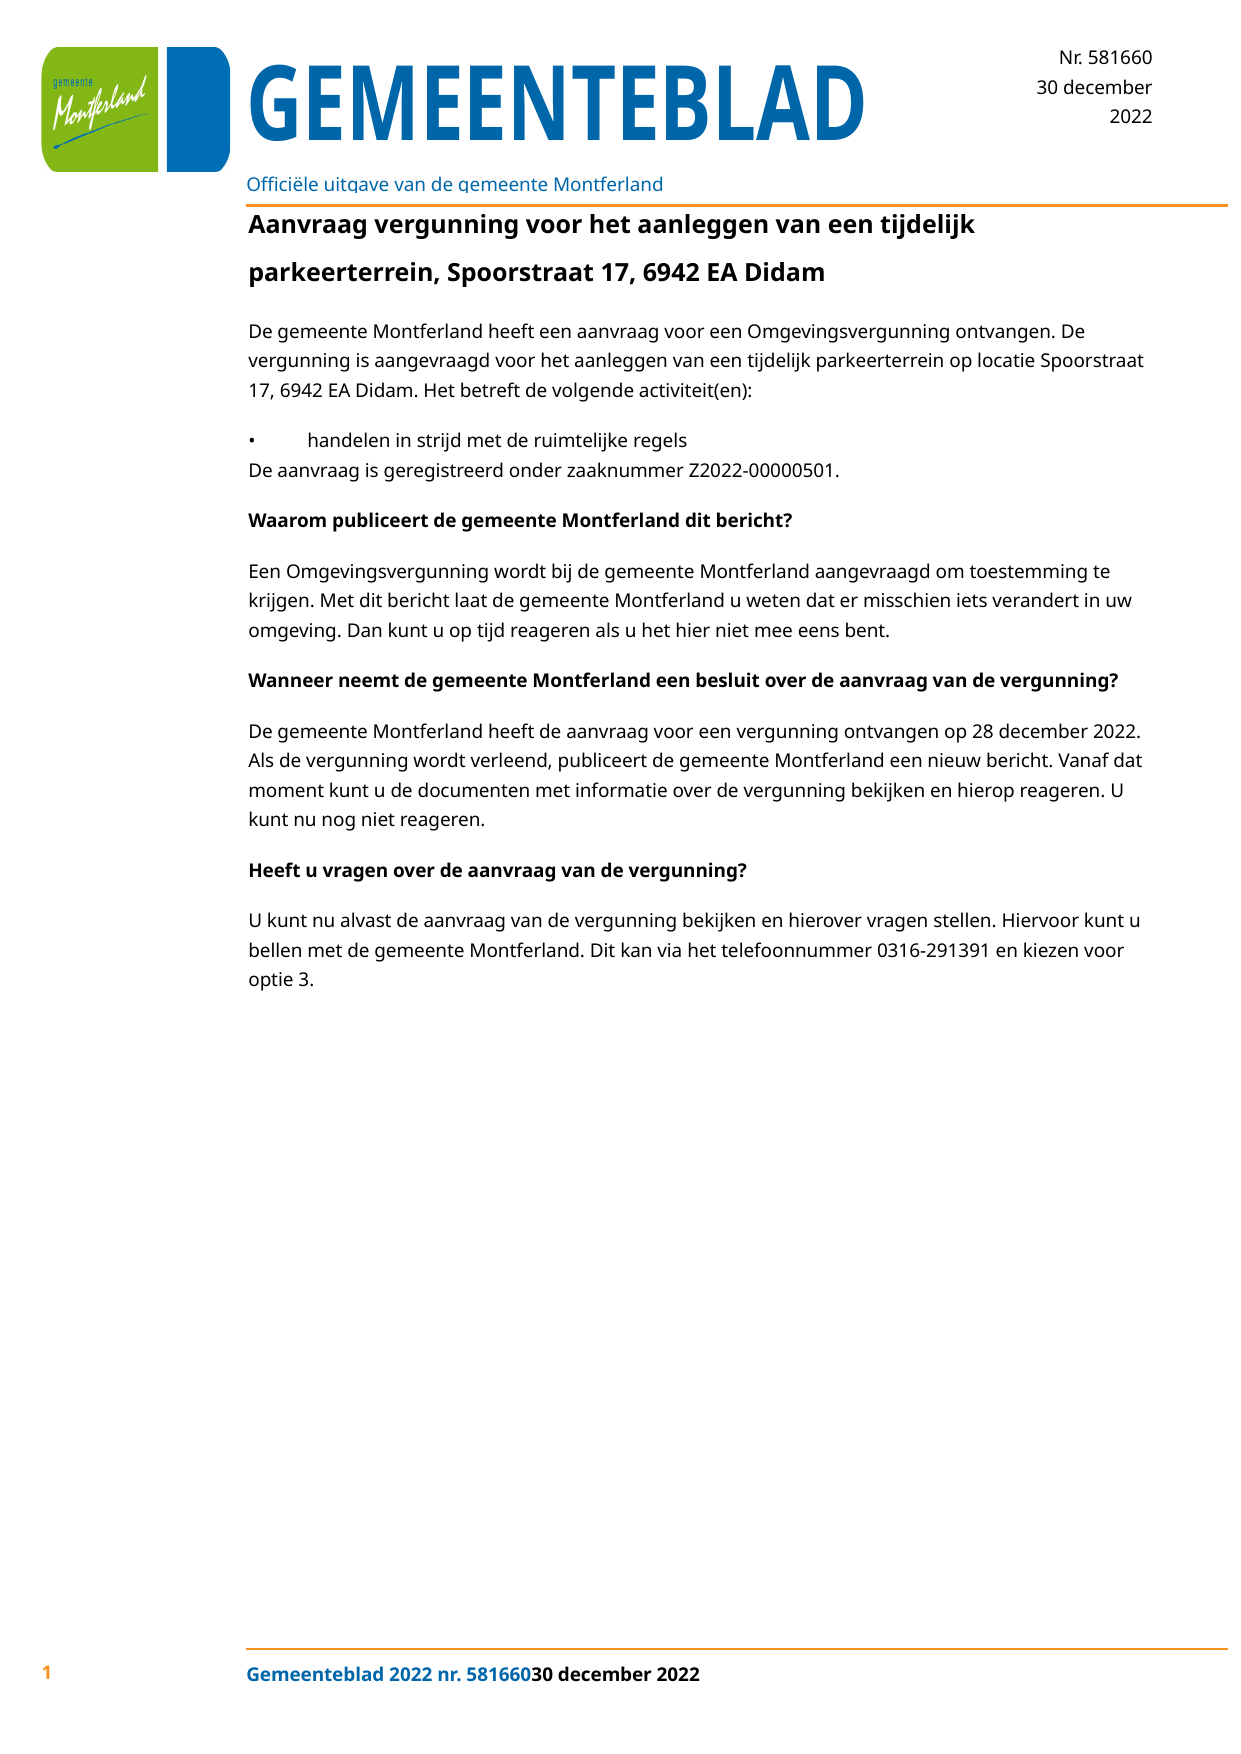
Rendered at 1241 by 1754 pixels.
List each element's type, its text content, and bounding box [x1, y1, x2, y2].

text Aanvraag vergunning voor het aanleggen van een tijdelijk parkeerterrein, Spoorstraat 17, 6942 EA Didam [248, 207, 1152, 288]
text Wanneer neemt de gemeente Montferland een besluit over de aanvraag van de vergunning? [248, 667, 1152, 693]
list handelen in strijd met de ruimtelijke regels [248, 427, 1152, 453]
text Heeft u vragen over de aanvraag van de vergunning? [248, 857, 1152, 883]
text Waarom publiceert de gemeente Montferland dit bericht? [248, 507, 1152, 533]
text De aanvraag is geregistreerd onder zaaknummer Z2022-00000501. [248, 457, 1152, 483]
text De gemeente Montferland heeft een aanvraag voor een Omgevingsvergunning ontvangen. De vergunning is aangevraagd voor het aanleggen van een tijdelijk parkeerterrein op locatie Spoorstraat 17, 6942 EA Didam. Het betreft de volgende activiteit(en): [248, 318, 1152, 403]
text De gemeente Montferland heeft de aanvraag voor een vergunning ontvangen op 28 december 2022. Als de vergunning wordt verleend, publiceert de gemeente Montferland een nieuw bericht. Vanaf dat moment kunt u de documenten met informatie over de vergunning bekijken en hierop reageren. U kunt nu nog niet reageren. [248, 718, 1152, 832]
text U kunt nu alvast de aanvraag van de vergunning bekijken en hierover vragen stellen. Hiervoor kunt u bellen met de gemeente Montferland. Dit kan via het telefoonnummer 0316-291391 en kiezen voor optie 3. [248, 907, 1152, 992]
picture [41, 47, 231, 172]
text Een Omgevingsvergunning wordt bij de gemeente Montferland aangevraagd om toestemming te krijgen. Met dit bericht laat de gemeente Montferland u weten dat er misschien iets verandert in uw omgeving. Dan kunt u op tijd reageren als u het hier niet mee eens bent. [248, 558, 1152, 643]
